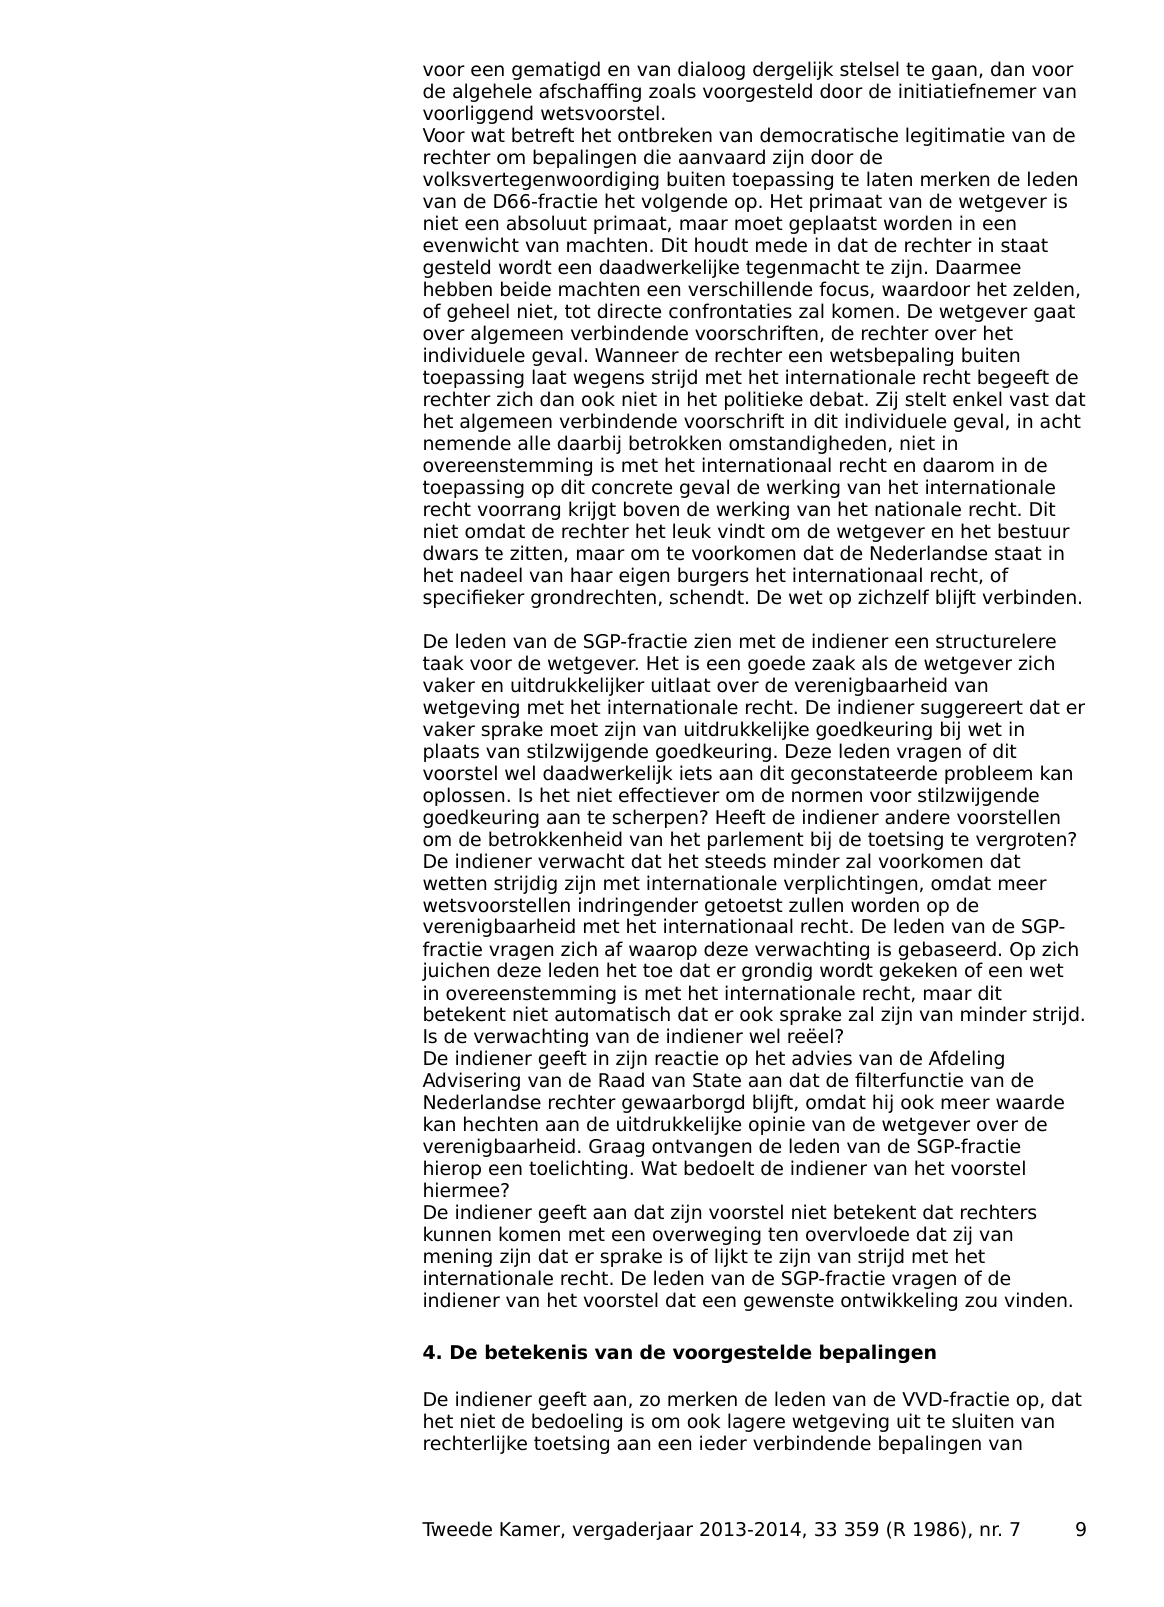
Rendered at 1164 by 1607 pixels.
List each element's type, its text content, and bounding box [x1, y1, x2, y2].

text De indiener geeft in zijn reactie op het advies van de Afdeling Advisering van de Raad van State aan dat de filterfunctie van de Nederlandse rechter gewaarborgd blijft, omdat hij ook meer waarde kan hechten aan de uitdrukkelijke opinie van de wetgever over de verenigbaarheid. Graag ontvangen de leden van de SGP-fractie hierop een toelichting. Wat bedoelt de indiener van het voorstel hiermee? [422, 1048, 1087, 1202]
subtitle 4. De betekenis van de voorgestelde bepalingen [422, 1342, 1087, 1364]
text De indiener geeft aan, zo merken de leden van de VVD-fractie op, dat het niet de bedoeling is om ook lagere wetgeving uit te sluiten van rechterlijke toetsing aan een ieder verbindende bepalingen van [422, 1389, 1087, 1455]
text Voor wat betreft het ontbreken van democratische legitimatie van de rechter om bepalingen die aanvaard zijn door de volksvertegenwoordiging buiten toepassing te laten merken de leden van de D66-fractie het volgende op. Het primaat van de wetgever is niet een absoluut primaat, maar moet geplaatst worden in een evenwicht van machten. Dit houdt mede in dat de rechter in staat gesteld wordt een daadwerkelijke tegenmacht te zijn. Daarmee hebben beide machten een verschillende focus, waardoor het zelden, of geheel niet, tot directe confrontaties zal komen. De wetgever gaat over algemeen verbindende voorschriften, de rechter over het individuele geval. Wanneer de rechter een wetsbepaling buiten toepassing laat wegens strijd met het internationale recht begeeft de rechter zich dan ook niet in het politieke debat. Zij stelt enkel vast dat het algemeen verbindende voorschrift in dit individuele geval, in acht nemende alle daarbij betrokken omstandigheden, niet in overeenstemming is met het internationaal recht en daarom in de toepassing op dit concrete geval de werking van het internationale recht voorrang krijgt boven de werking van het nationale recht. Dit niet omdat de rechter het leuk vindt om de wetgever en het bestuur dwars te zitten, maar om te voorkomen dat de Nederlandse staat in het nadeel van haar eigen burgers het internationaal recht, of specifieker grondrechten, schendt. De wet op zichzelf blijft verbinden. [422, 125, 1087, 608]
text De indiener geeft aan dat zijn voorstel niet betekent dat rechters kunnen komen met een overweging ten overvloede dat zij van mening zijn dat er sprake is of lijkt te zijn van strijd met het internationale recht. De leden van de SGP-fractie vragen of de indiener van het voorstel dat een gewenste ontwikkeling zou vinden. [422, 1202, 1087, 1312]
text voor een gematigd en van dialoog dergelijk stelsel te gaan, dan voor de algehele afschaffing zoals voorgesteld door de initiatiefnemer van voorliggend wetsvoorstel. [422, 59, 1087, 125]
text De leden van de SGP-fractie zien met de indiener een structurelere taak voor de wetgever. Het is een goede zaak als de wetgever zich vaker en uitdrukkelijker uitlaat over de verenigbaarheid van wetgeving met het internationale recht. De indiener suggereert dat er vaker sprake moet zijn van uitdrukkelijke goedkeuring bij wet in plaats van stilzwijgende goedkeuring. Deze leden vragen of dit voorstel wel daadwerkelijk iets aan dit geconstateerde probleem kan oplossen. Is het niet effectiever om de normen voor stilzwijgende goedkeuring aan te scherpen? Heeft de indiener andere voorstellen om de betrokkenheid van het parlement bij de toetsing te vergroten? [422, 631, 1087, 851]
text De indiener verwacht dat het steeds minder zal voorkomen dat wetten strijdig zijn met internationale verplichtingen, omdat meer wetsvoorstellen indringender getoetst zullen worden op de verenigbaarheid met het internationaal recht. De leden van de SGP-fractie vragen zich af waarop deze verwachting is gebaseerd. Op zich juichen deze leden het toe dat er grondig wordt gekeken of een wet in overeenstemming is met het internationale recht, maar dit betekent niet automatisch dat er ook sprake zal zijn van minder strijd. Is de verwachting van de indiener wel reëel? [422, 851, 1087, 1048]
